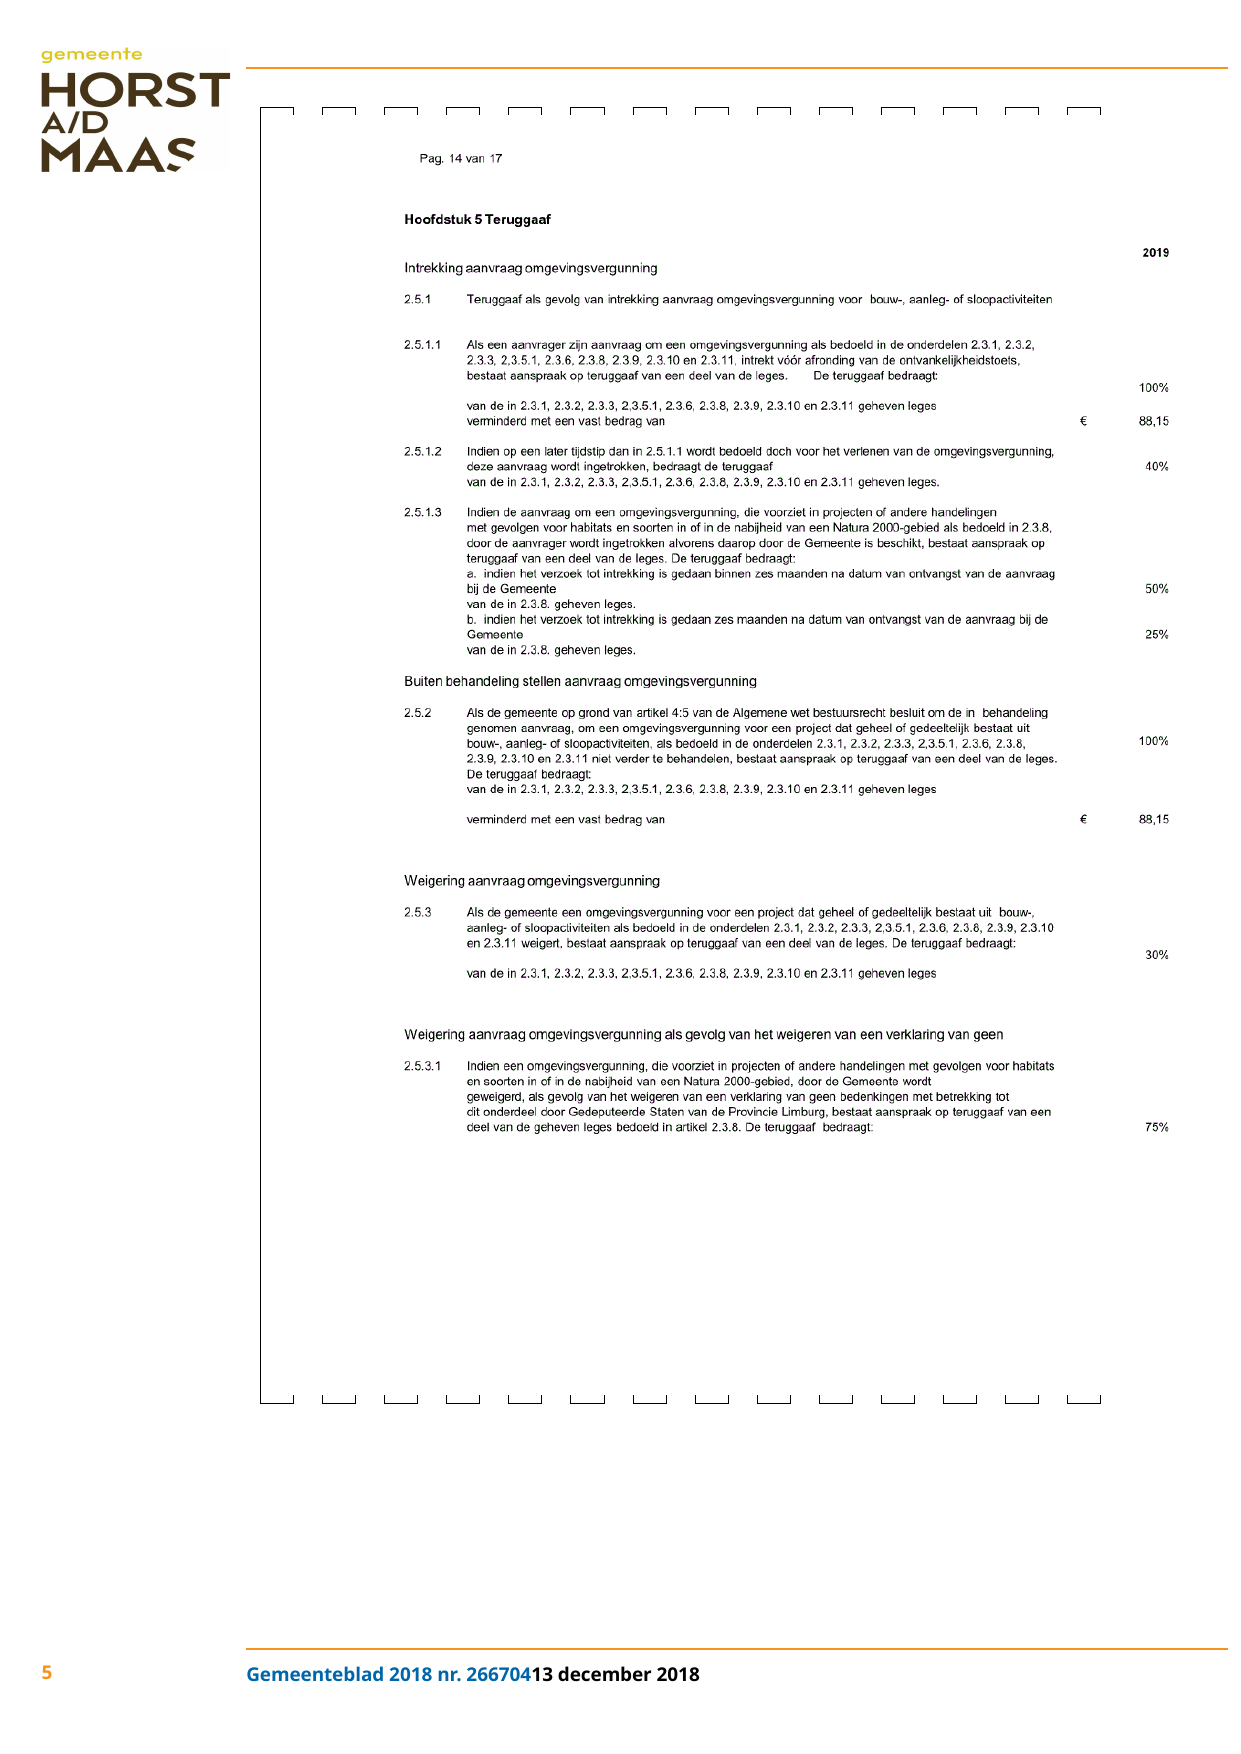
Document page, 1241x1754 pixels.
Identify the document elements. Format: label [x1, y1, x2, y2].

picture [268, 115, 1240, 1395]
picture [41, 47, 231, 172]
